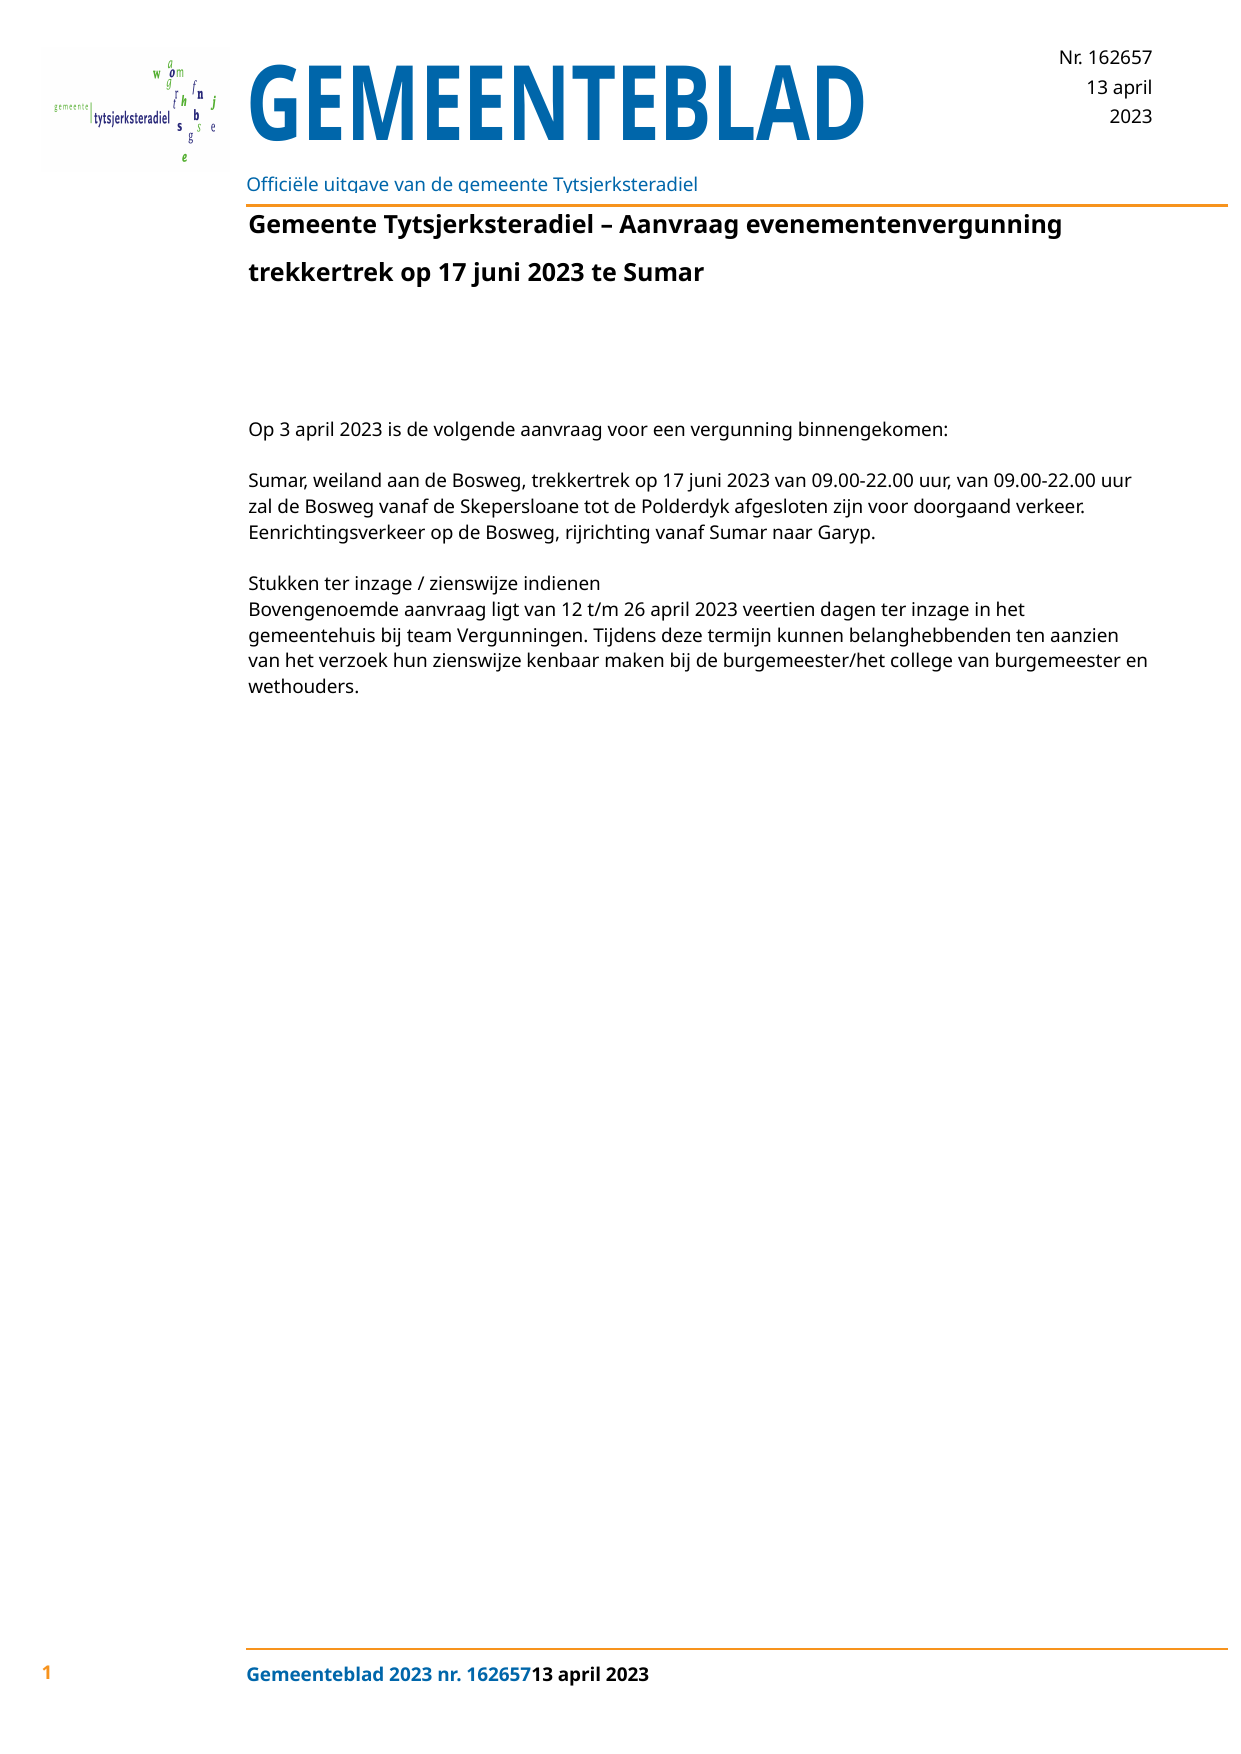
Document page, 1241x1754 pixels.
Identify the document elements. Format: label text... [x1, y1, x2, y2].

text Stukken ter inzage / zienswijze indienen [248, 571, 1152, 596]
text Bovengenoemde aanvraag ligt van 12 t/m 26 april 2023 veertien dagen ter inzage in het gemeentehuis bij team Vergunningen. Tijdens deze termijn kunnen belanghebbenden ten aanzien van het verzoek hun zienswijze kenbaar maken bij de burgemeester/het college van burgemeester en wethouders. [248, 596, 1152, 699]
text Op 3 april 2023 is de volgende aanvraag voor een vergunning binnengekomen: [248, 416, 1152, 442]
text Gemeente Tytsjerksteradiel – Aanvraag evenementenvergunning trekkertrek op 17 juni 2023 te Sumar [248, 207, 1152, 288]
picture [41, 47, 231, 172]
text Sumar, weiland aan de Bosweg, trekkertrek op 17 juni 2023 van 09.00-22.00 uur, van 09.00-22.00 uur zal de Bosweg vanaf de Skepersloane tot de Polderdyk afgesloten zijn voor doorgaand verkeer. Eenrichtingsverkeer op de Bosweg, rijrichting vanaf Sumar naar Garyp. [248, 468, 1152, 545]
